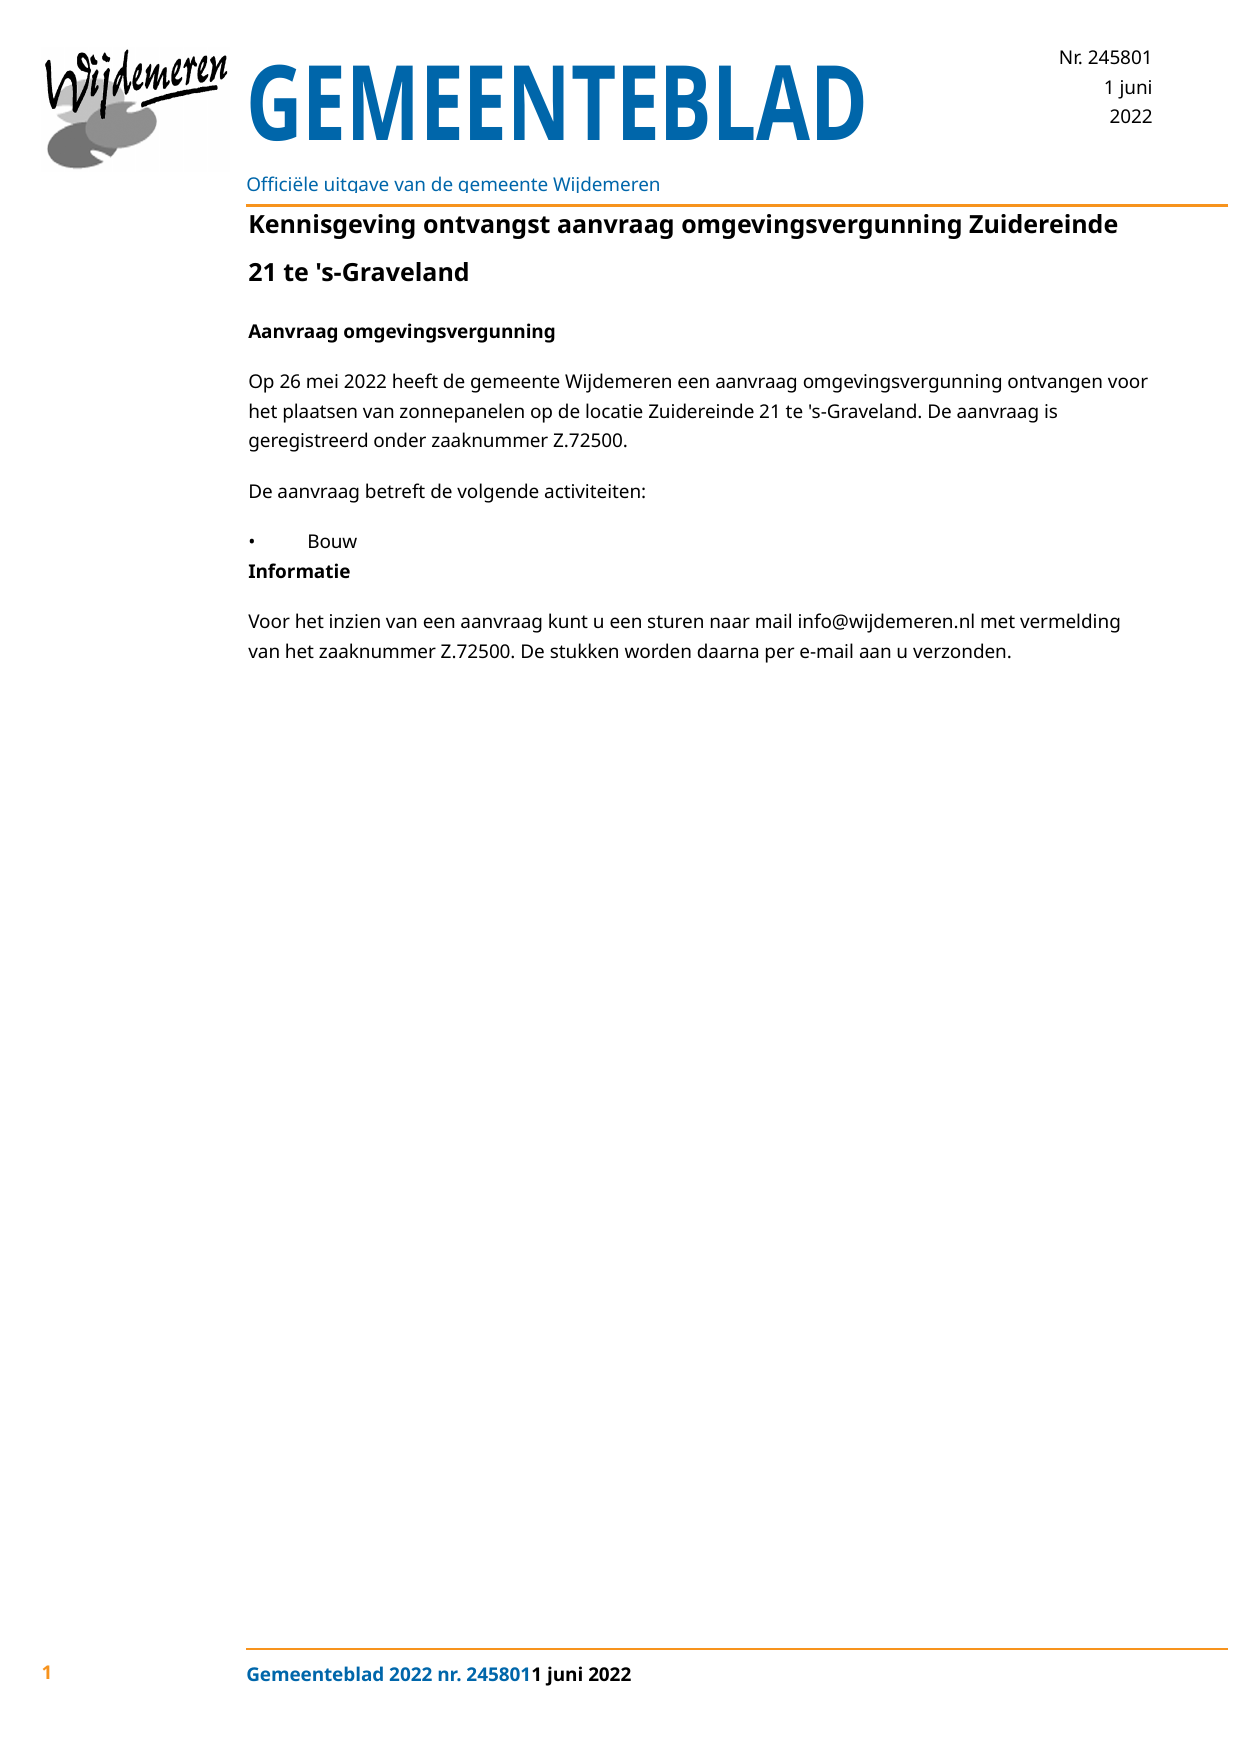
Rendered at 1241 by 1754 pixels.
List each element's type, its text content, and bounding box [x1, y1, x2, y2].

text Voor het inzien van een aanvraag kunt u een sturen naar mail info@wijdemeren.nl met vermelding van het zaaknummer Z.72500. De stukken worden daarna per e-mail aan u verzonden. [248, 608, 1152, 664]
picture [41, 47, 231, 172]
text Informatie [248, 558, 1152, 584]
text Aanvraag omgevingsvergunning [248, 318, 1152, 344]
text De aanvraag betreft de volgende activiteiten: [248, 478, 1152, 504]
text Kennisgeving ontvangst aanvraag omgevingsvergunning Zuidereinde 21 te 's-Graveland [248, 207, 1152, 288]
text Op 26 mei 2022 heeft de gemeente Wijdemeren een aanvraag omgevingsvergunning ontvangen voor het plaatsen van zonnepanelen op de locatie Zuidereinde 21 te 's-Graveland. De aanvraag is geregistreerd onder zaaknummer Z.72500. [248, 368, 1152, 453]
list Bouw [248, 528, 1152, 554]
